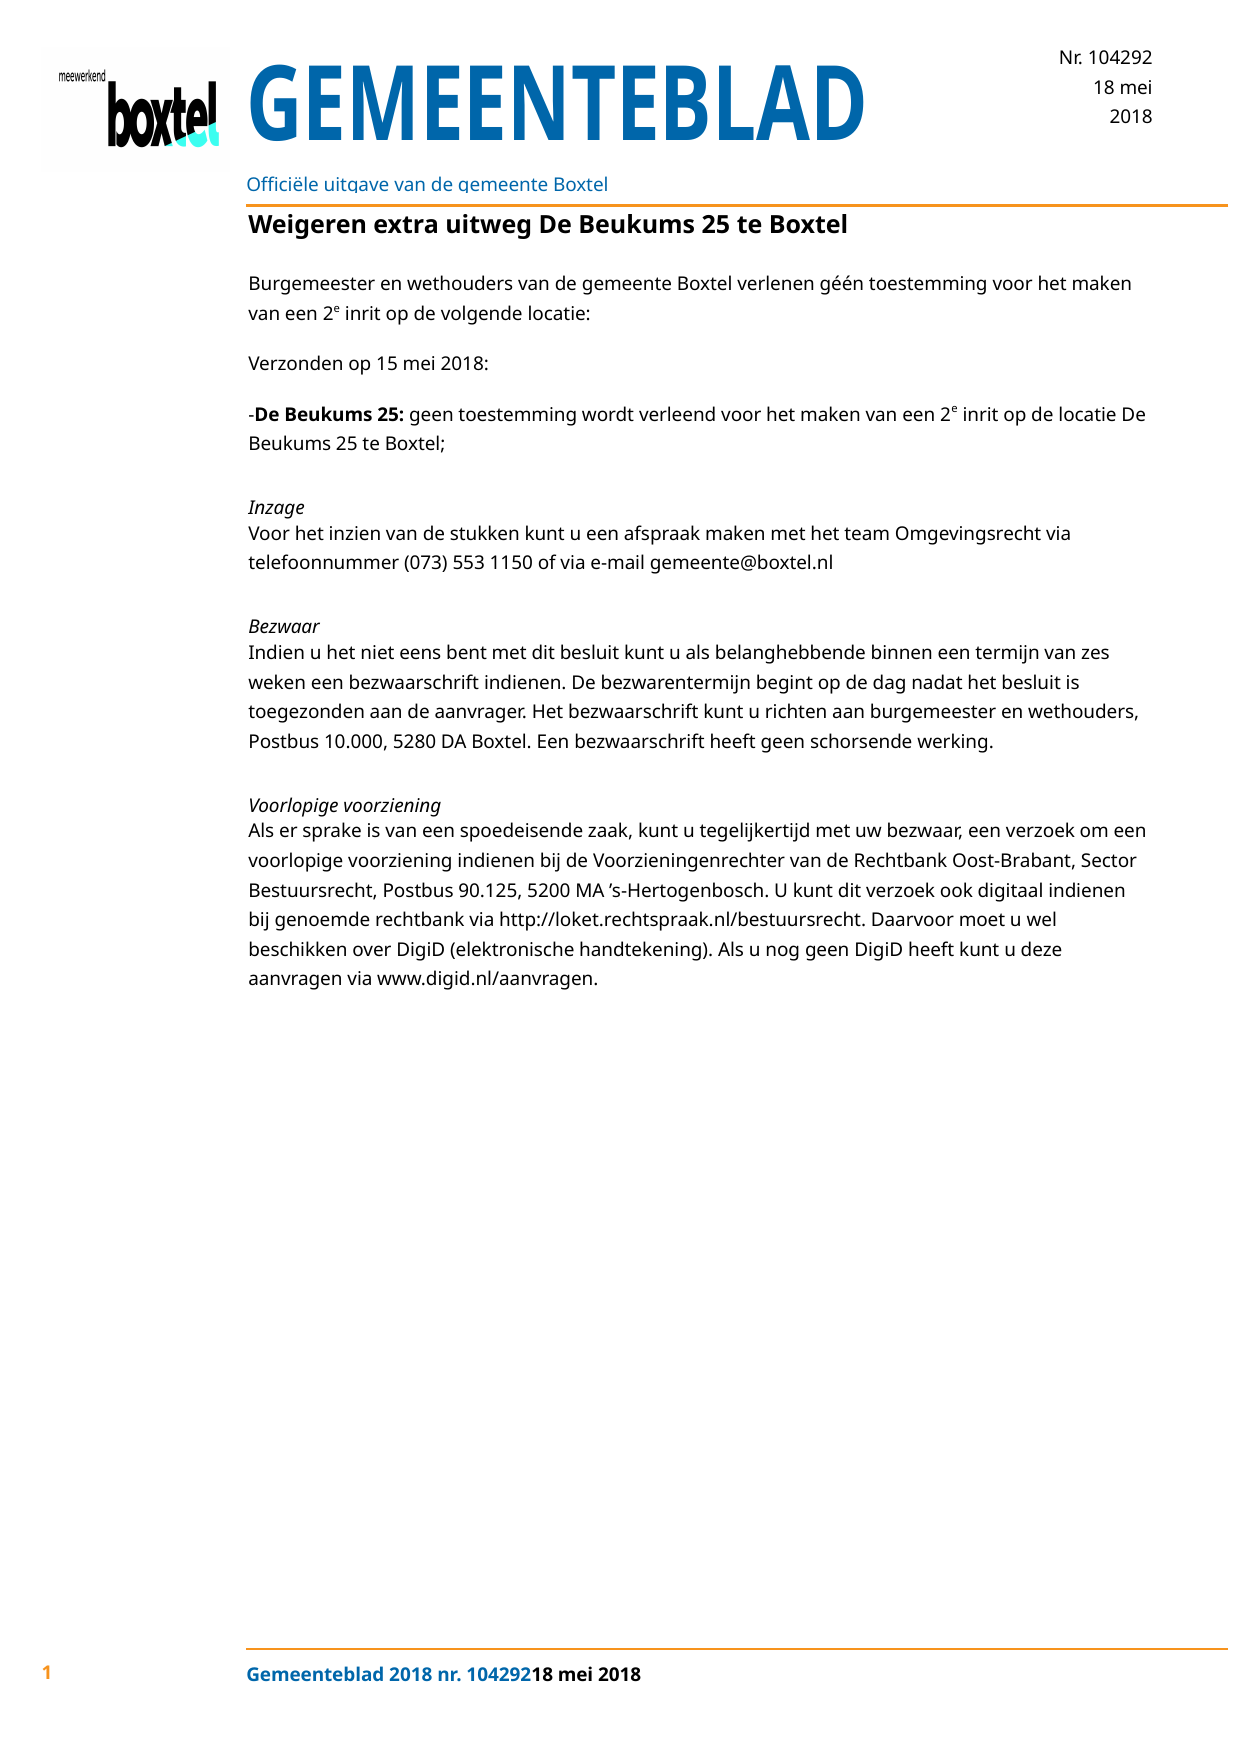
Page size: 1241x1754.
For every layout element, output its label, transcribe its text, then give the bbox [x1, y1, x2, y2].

text Voorlopige voorziening [248, 792, 1152, 818]
picture [41, 47, 231, 172]
text -De Beukums 25: geen toestemming wordt verleend voor het maken van een 2e inrit op de locatie De Beukums 25 te Boxtel; [248, 401, 1152, 456]
text Voor het inzien van de stukken kunt u een afspraak maken met het team Omgevingsrecht via telefoonnummer (073) 553 1150 of via e-mail gemeente@boxtel.nl [248, 520, 1152, 575]
text Indien u het niet eens bent met dit besluit kunt u als belanghebbende binnen een termijn van zes weken een bezwaarschrift indienen. De bezwarentermijn begint op de dag nadat het besluit is toegezonden aan de aanvrager. Het bezwaarschrift kunt u richten aan burgemeester en wethouders, Postbus 10.000, 5280 DA Boxtel. Een bezwaarschrift heeft geen schorsende werking. [248, 639, 1152, 754]
text Inzage [248, 494, 1152, 520]
text Weigeren extra uitweg De Beukums 25 te Boxtel [248, 207, 1152, 241]
text Als er sprake is van een spoedeisende zaak, kunt u tegelijkertijd met uw bezwaar, een verzoek om een voorlopige voorziening indienen bij de Voorzieningenrechter van de Rechtbank Oost-Brabant, Sector Bestuursrecht, Postbus 90.125, 5200 MA ’s-Hertogenbosch. U kunt dit verzoek ook digitaal indienen bij genoemde rechtbank via http://loket.rechtspraak.nl/bestuursrecht. Daarvoor moet u wel beschikken over DigiD (elektronische handtekening). Als u nog geen DigiD heeft kunt u deze aanvragen via www.digid.nl/aanvragen. [248, 818, 1152, 991]
text Bezwaar [248, 613, 1152, 639]
text Burgemeester en wethouders van de gemeente Boxtel verlenen géén toestemming voor het maken van een 2e inrit op de volgende locatie: [248, 270, 1152, 326]
text Verzonden op 15 mei 2018: [248, 350, 1152, 376]
